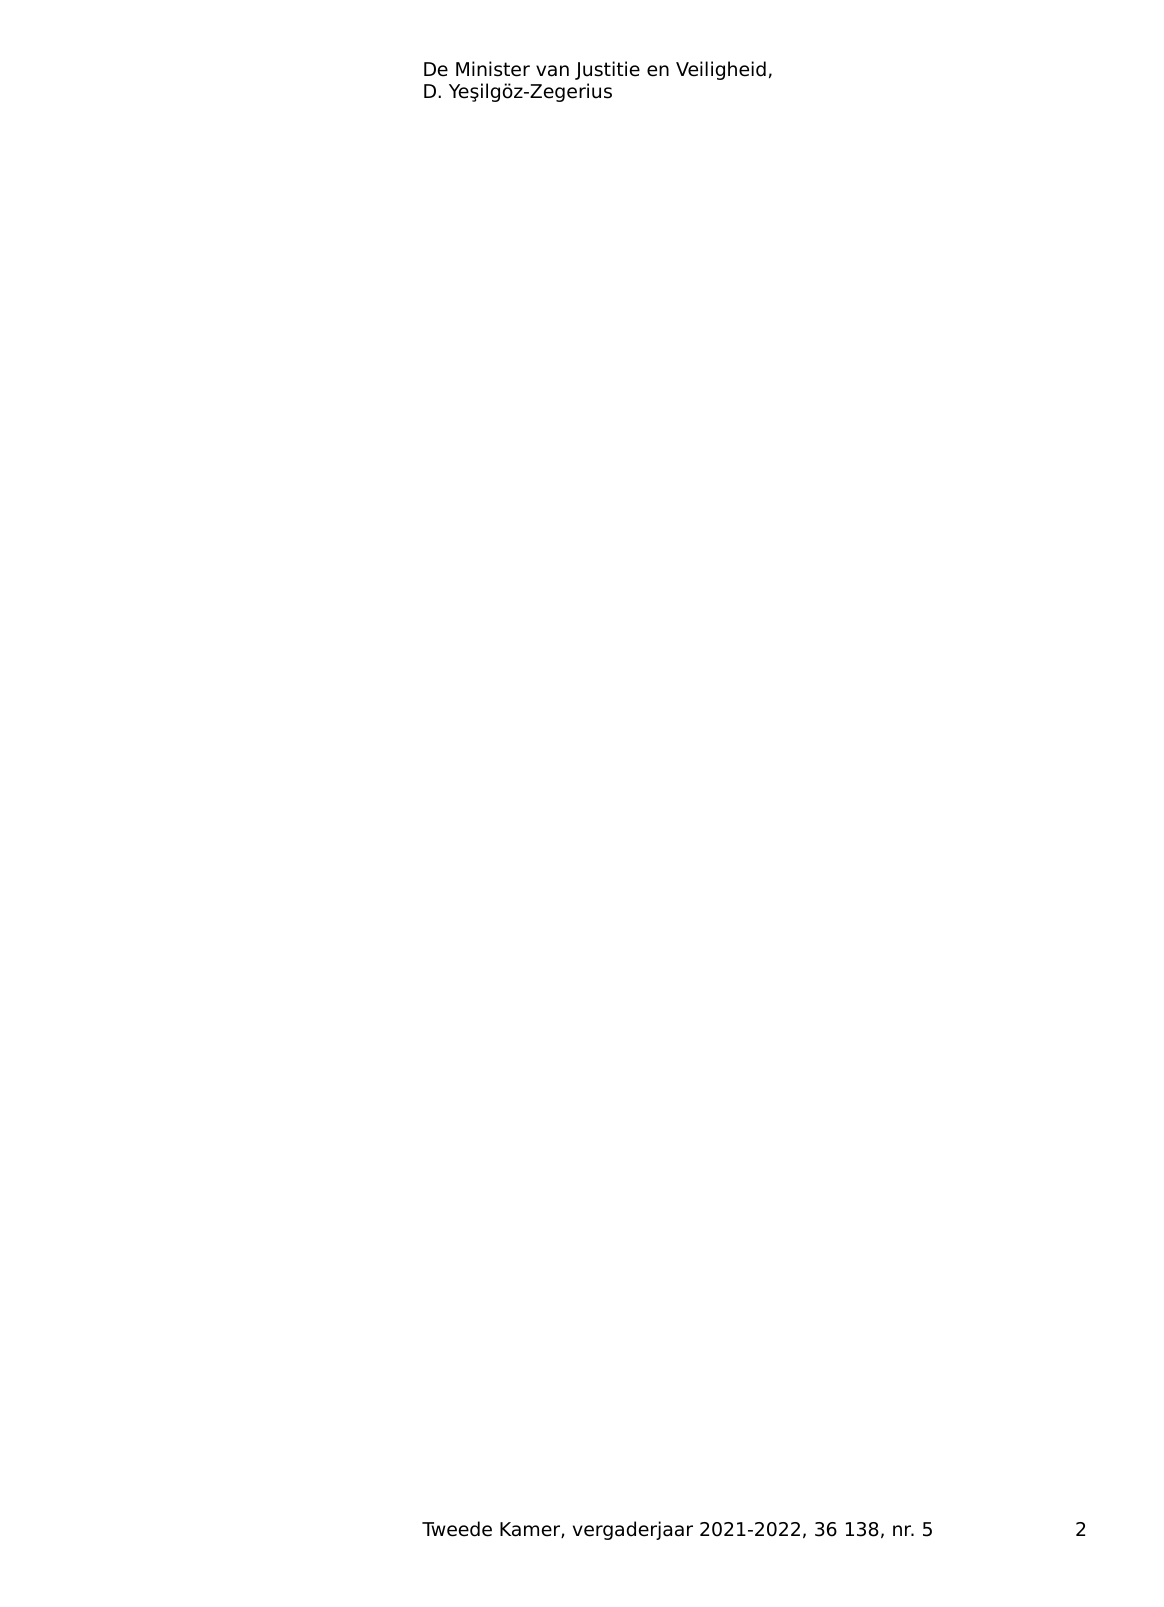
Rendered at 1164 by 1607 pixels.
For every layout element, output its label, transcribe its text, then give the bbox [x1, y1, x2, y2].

text De Minister van Justitie en Veiligheid, D. Yeşilgöz-Zegerius [422, 59, 1087, 103]
